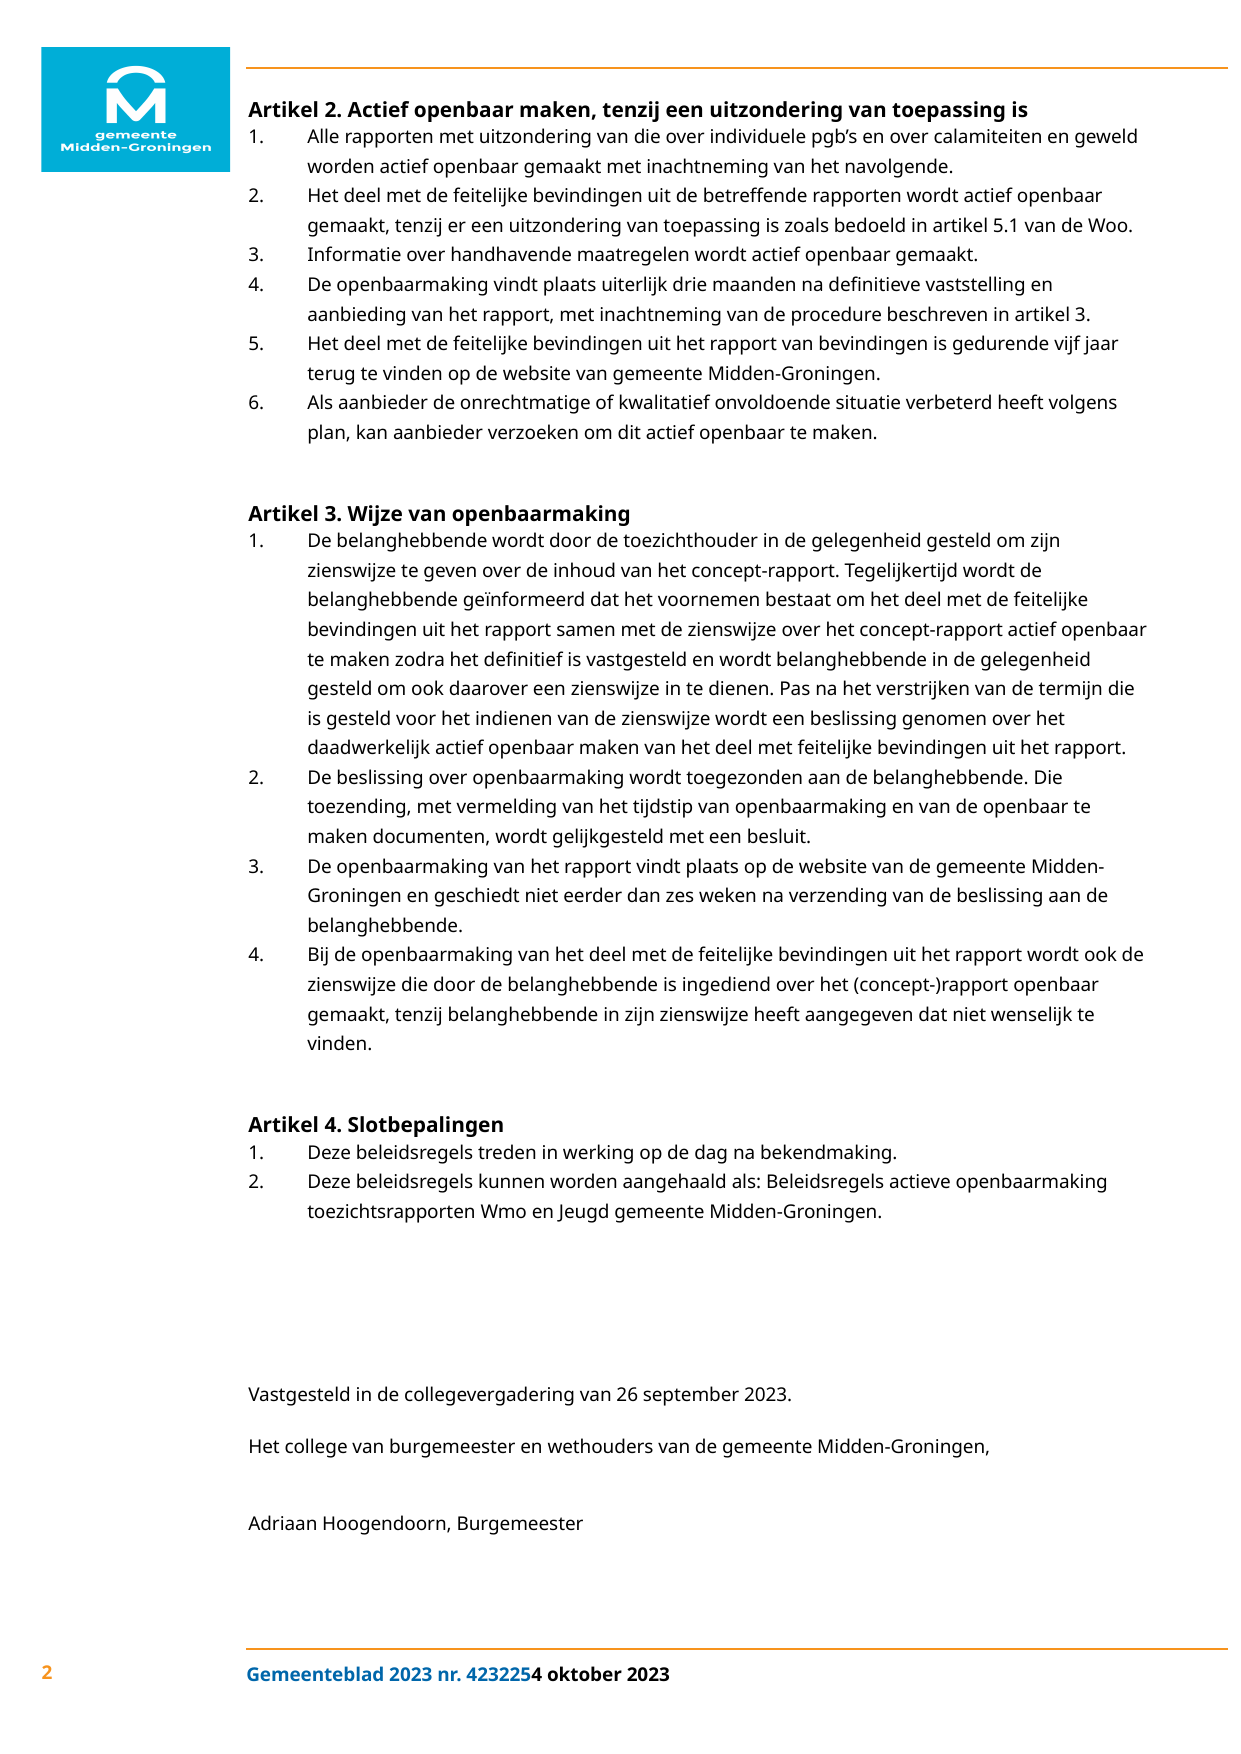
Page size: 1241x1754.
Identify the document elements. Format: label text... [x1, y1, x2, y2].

list Alle rapporten met uitzondering van die over individuele pgb’s en over calamiteiten en geweld worden actief openbaar gemaakt met inachtneming van het navolgende. [248, 123, 1152, 178]
text Vastgesteld in de collegevergadering van 26 september 2023. [248, 1382, 1152, 1407]
list Deze beleidsregels kunnen worden aangehaald als: Beleidsregels actieve openbaarmaking toezichtsrapporten Wmo en Jeugd gemeente Midden-Groningen. [248, 1168, 1152, 1224]
list Bij de openbaarmaking van het deel met de feitelijke bevindingen uit het rapport wordt ook de zienswijze die door de belanghebbende is ingediend over het (concept-)rapport openbaar gemaakt, tenzij belanghebbende in zijn zienswijze heeft aangegeven dat niet wenselijk te vinden. [248, 942, 1152, 1056]
text Het college van burgemeester en wethouders van de gemeente Midden-Groningen, [248, 1433, 1152, 1459]
list Deze beleidsregels treden in werking op de dag na bekendmaking. [248, 1139, 1152, 1164]
picture [108, 66, 164, 82]
list Als aanbieder de onrechtmatige of kwalitatief onvoldoende situatie verbeterd heeft volgens plan, kan aanbieder verzoeken om dit actief openbaar te maken. [248, 389, 1152, 445]
text Artikel 2. Actief openbaar maken, tenzij een uitzondering van toepassing is [248, 95, 1152, 123]
picture [107, 89, 165, 122]
list Het deel met de feitelijke bevindingen uit het rapport van bevindingen is gedurende vijf jaar terug te vinden op de website van gemeente Midden-Groningen. [248, 330, 1152, 386]
list Informatie over handhavende maatregelen wordt actief openbaar gemaakt. [248, 242, 1152, 267]
text Adriaan Hoogendoorn, Burgemeester [248, 1510, 1152, 1536]
list De openbaarmaking vindt plaats uiterlijk drie maanden na definitieve vaststelling en aanbieding van het rapport, met inachtneming van de procedure beschreven in artikel 3. [248, 271, 1152, 326]
list De beslissing over openbaarmaking wordt toegezonden aan de belanghebbende. Die toezending, met vermelding van het tijdstip van openbaarmaking en van de openbaar te maken documenten, wordt gelijkgesteld met een besluit. [248, 764, 1152, 849]
picture [184, 146, 190, 153]
list De belanghebbende wordt door de toezichthouder in de gelegenheid gesteld om zijn zienswijze te geven over de inhoud van het concept-rapport. Tegelijkertijd wordt de belanghebbende geïnformeerd dat het voornemen bestaat om het deel met de feitelijke bevindingen uit het rapport samen met de zienswijze over het concept-rapport actief openbaar te maken zodra het definitief is vastgesteld en wordt belanghebbende in de gelegenheid gesteld om ook daarover een zienswijze in te dienen. Pas na het verstrijken van de termijn die is gesteld voor het indienen van de zienswijze wordt een beslissing genomen over het daadwerkelijk actief openbaar maken van het deel met feitelijke bevindingen uit het rapport. [248, 527, 1152, 760]
list Het deel met de feitelijke bevindingen uit de betreffende rapporten wordt actief openbaar gemaakt, tenzij er een uitzondering van toepassing is zoals bedoeld in artikel 5.1 van de Woo. [248, 182, 1152, 238]
text Artikel 4. Slotbepalingen [248, 1110, 1152, 1139]
list De openbaarmaking van het rapport vindt plaats op de website van de gemeente Midden-Groningen en geschiedt niet eerder dan zes weken na verzending van de beslissing aan de belanghebbende. [248, 853, 1152, 938]
text Artikel 3. Wijze van openbaarmaking [248, 499, 1152, 527]
